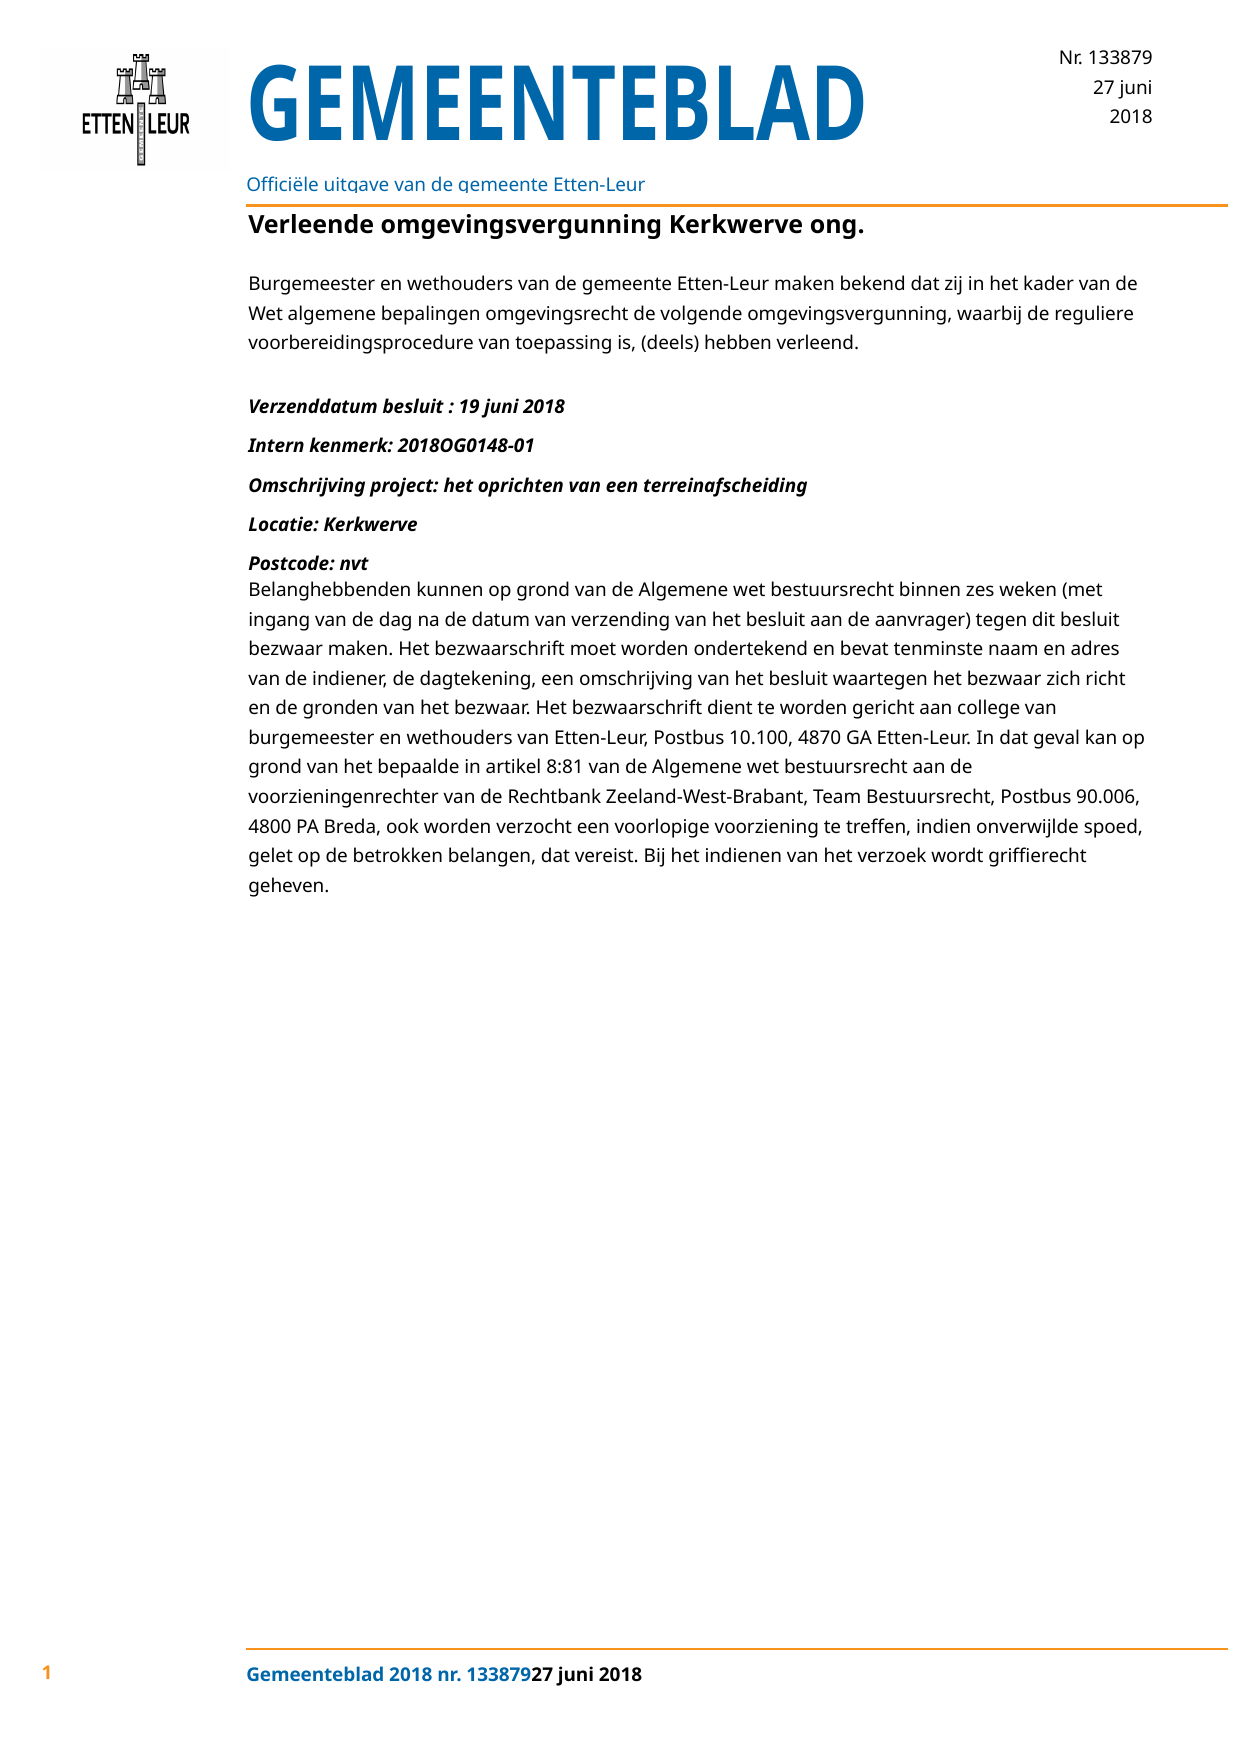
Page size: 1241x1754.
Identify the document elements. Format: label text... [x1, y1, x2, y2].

picture [41, 47, 231, 172]
text Verzenddatum besluit : 19 juni 2018 [248, 393, 1152, 419]
text Intern kenmerk: 2018OG0148-01 [248, 433, 1152, 458]
text Postcode: nvt [248, 551, 1152, 576]
text Verleende omgevingsvergunning Kerkwerve ong. [248, 207, 1152, 241]
text Locatie: Kerkwerve [248, 511, 1152, 537]
text Omschrijving project: het oprichten van een terreinafscheiding [248, 472, 1152, 498]
text Burgemeester en wethouders van de gemeente Etten-Leur maken bekend dat zij in het kader van de Wet algemene bepalingen omgevingsrecht de volgende omgevingsvergunning, waarbij de reguliere voorbereidingsprocedure van toepassing is, (deels) hebben verleend. [248, 270, 1152, 355]
text Belanghebbenden kunnen op grond van de Algemene wet bestuursrecht binnen zes weken (met ingang van de dag na de datum van verzending van het besluit aan de aanvrager) tegen dit besluit bezwaar maken. Het bezwaarschrift moet worden ondertekend en bevat tenminste naam en adres van de indiener, de dagtekening, een omschrijving van het besluit waartegen het bezwaar zich richt en de gronden van het bezwaar. Het bezwaarschrift dient te worden gericht aan college van burgemeester en wethouders van Etten-Leur, Postbus 10.100, 4870 GA Etten-Leur. In dat geval kan op grond van het bepaalde in artikel 8:81 van de Algemene wet bestuursrecht aan de voorzieningenrechter van de Rechtbank Zeeland-West-Brabant, Team Bestuursrecht, Postbus 90.006, 4800 PA Breda, ook worden verzocht een voorlopige voorziening te treffen, indien onverwijlde spoed, gelet op de betrokken belangen, dat vereist. Bij het indienen van het verzoek wordt griffierecht geheven. [248, 576, 1152, 898]
